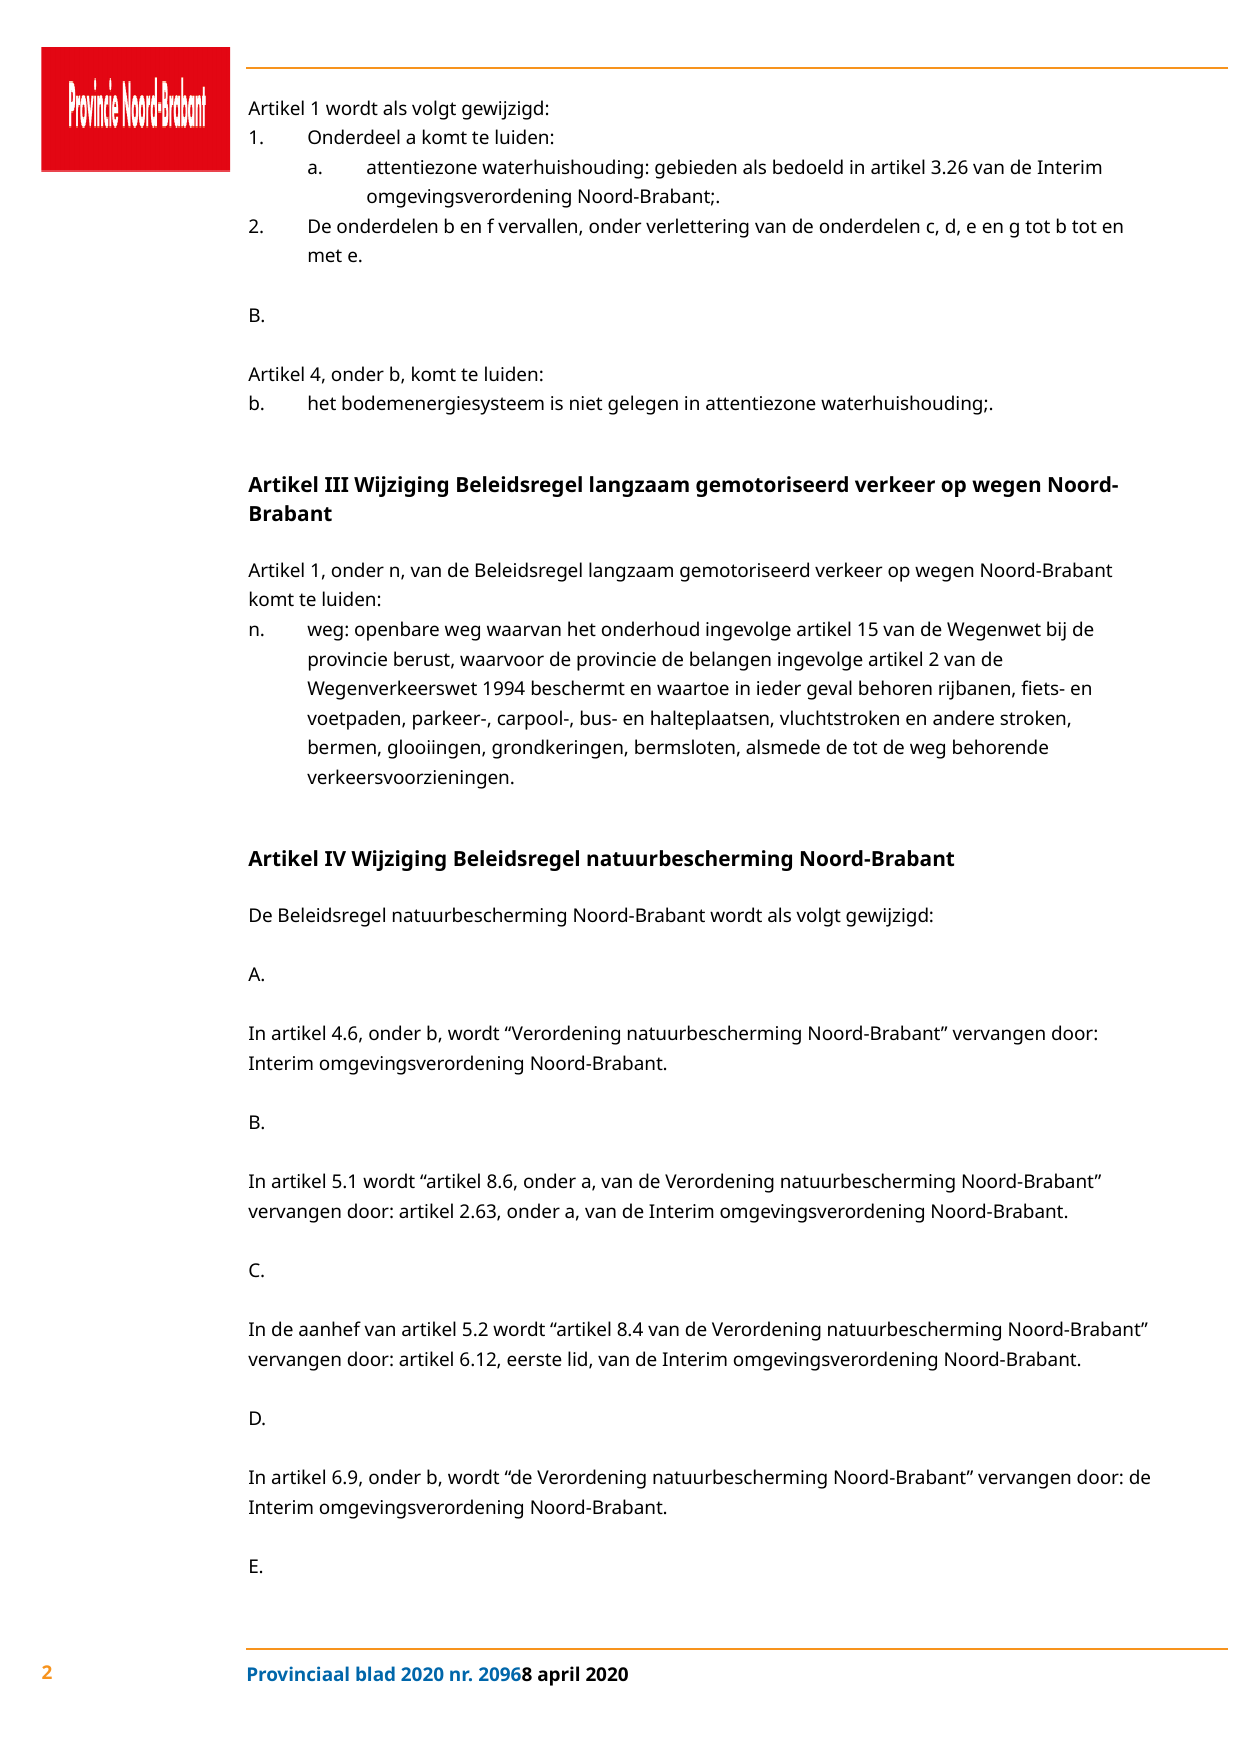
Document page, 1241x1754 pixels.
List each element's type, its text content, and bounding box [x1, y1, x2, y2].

text Artikel 1, onder n, van de Beleidsregel langzaam gemotoriseerd verkeer op wegen Noord-Brabant komt te luiden: [248, 557, 1152, 612]
text Artikel 1 wordt als volgt gewijzigd: [248, 95, 1152, 121]
list weg: openbare weg waarvan het onderhoud ingevolge artikel 15 van de Wegenwet bij de provincie berust, waarvoor de provincie de belangen ingevolge artikel 2 van de Wegenverkeerswet 1994 beschermt en waartoe in ieder geval behoren rijbanen, fiets- en voetpaden, parkeer-, carpool-, bus- en halteplaatsen, vluchtstroken en andere stroken, bermen, glooiingen, grondkeringen, bermsloten, alsmede de tot de weg behorende verkeersvoorzieningen. [248, 616, 1152, 790]
list Onderdeel a komt te luiden: [248, 124, 1152, 150]
picture [41, 47, 231, 172]
text In artikel 6.9, onder b, wordt “de Verordening natuurbescherming Noord-Brabant” vervangen door: de Interim omgevingsverordening Noord-Brabant. [248, 1464, 1152, 1519]
list De onderdelen b en f vervallen, onder verlettering van de onderdelen c, d, e en g tot b tot en met e. [248, 213, 1152, 268]
list attentiezone waterhuishouding: gebieden als bedoeld in artikel 3.26 van de Interim omgevingsverordening Noord-Brabant;. [307, 154, 1152, 209]
text B. [248, 1109, 1152, 1135]
text In artikel 5.1 wordt “artikel 8.6, onder a, van de Verordening natuurbescherming Noord-Brabant” vervangen door: artikel 2.63, onder a, van de Interim omgevingsverordening Noord-Brabant. [248, 1168, 1152, 1224]
text Artikel III Wijziging Beleidsregel langzaam gemotoriseerd verkeer op wegen Noord-Brabant [248, 471, 1152, 527]
text In artikel 4.6, onder b, wordt “Verordening natuurbescherming Noord-Brabant” vervangen door: Interim omgevingsverordening Noord-Brabant. [248, 1021, 1152, 1076]
list het bodemenergiesysteem is niet gelegen in attentiezone waterhuishouding;. [248, 391, 1152, 416]
text C. [248, 1257, 1152, 1283]
text B. [248, 302, 1152, 328]
text A. [248, 961, 1152, 987]
text E. [248, 1553, 1152, 1579]
text Artikel 4, onder b, komt te luiden: [248, 361, 1152, 387]
text Artikel IV Wijziging Beleidsregel natuurbescherming Noord-Brabant [248, 844, 1152, 873]
text In de aanhef van artikel 5.2 wordt “artikel 8.4 van de Verordening natuurbescherming Noord-Brabant” vervangen door: artikel 6.12, eerste lid, van de Interim omgevingsverordening Noord-Brabant. [248, 1316, 1152, 1372]
text D. [248, 1405, 1152, 1431]
text De Beleidsregel natuurbescherming Noord-Brabant wordt als volgt gewijzigd: [248, 902, 1152, 928]
